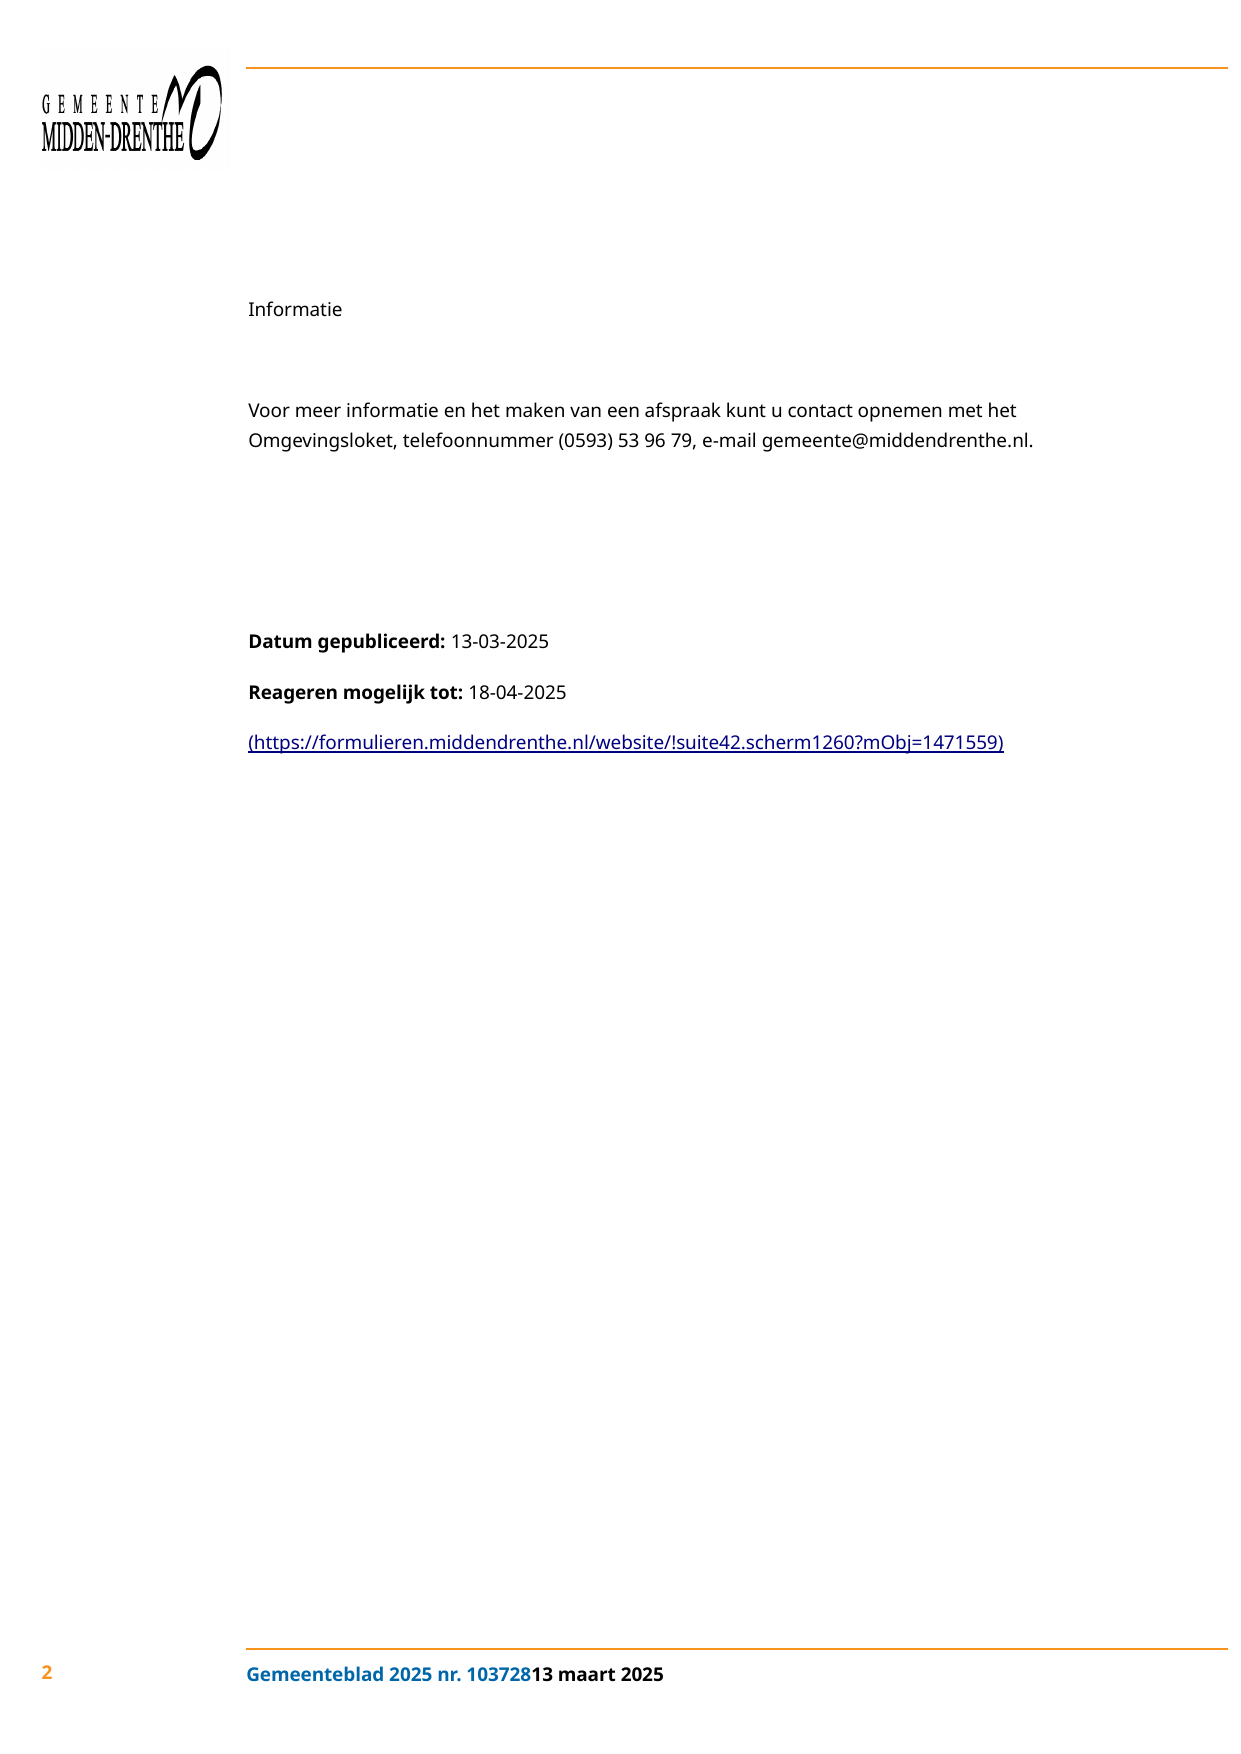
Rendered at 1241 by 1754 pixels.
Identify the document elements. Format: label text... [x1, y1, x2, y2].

text Informatie [248, 296, 1152, 322]
text Voor meer informatie en het maken van een afspraak kunt u contact opnemen met het Omgevingsloket, telefoonnummer (0593) 53 96 79, e-mail gemeente@middendrenthe.nl. [248, 397, 1152, 453]
text (https://formulieren.middendrenthe.nl/website/!suite42.scherm1260?mObj=1471559) [248, 729, 1152, 755]
text Datum gepubliceerd: 13-03-2025 [248, 628, 1152, 654]
text Reageren mogelijk tot: 18-04-2025 [248, 679, 1152, 705]
picture [41, 47, 231, 172]
